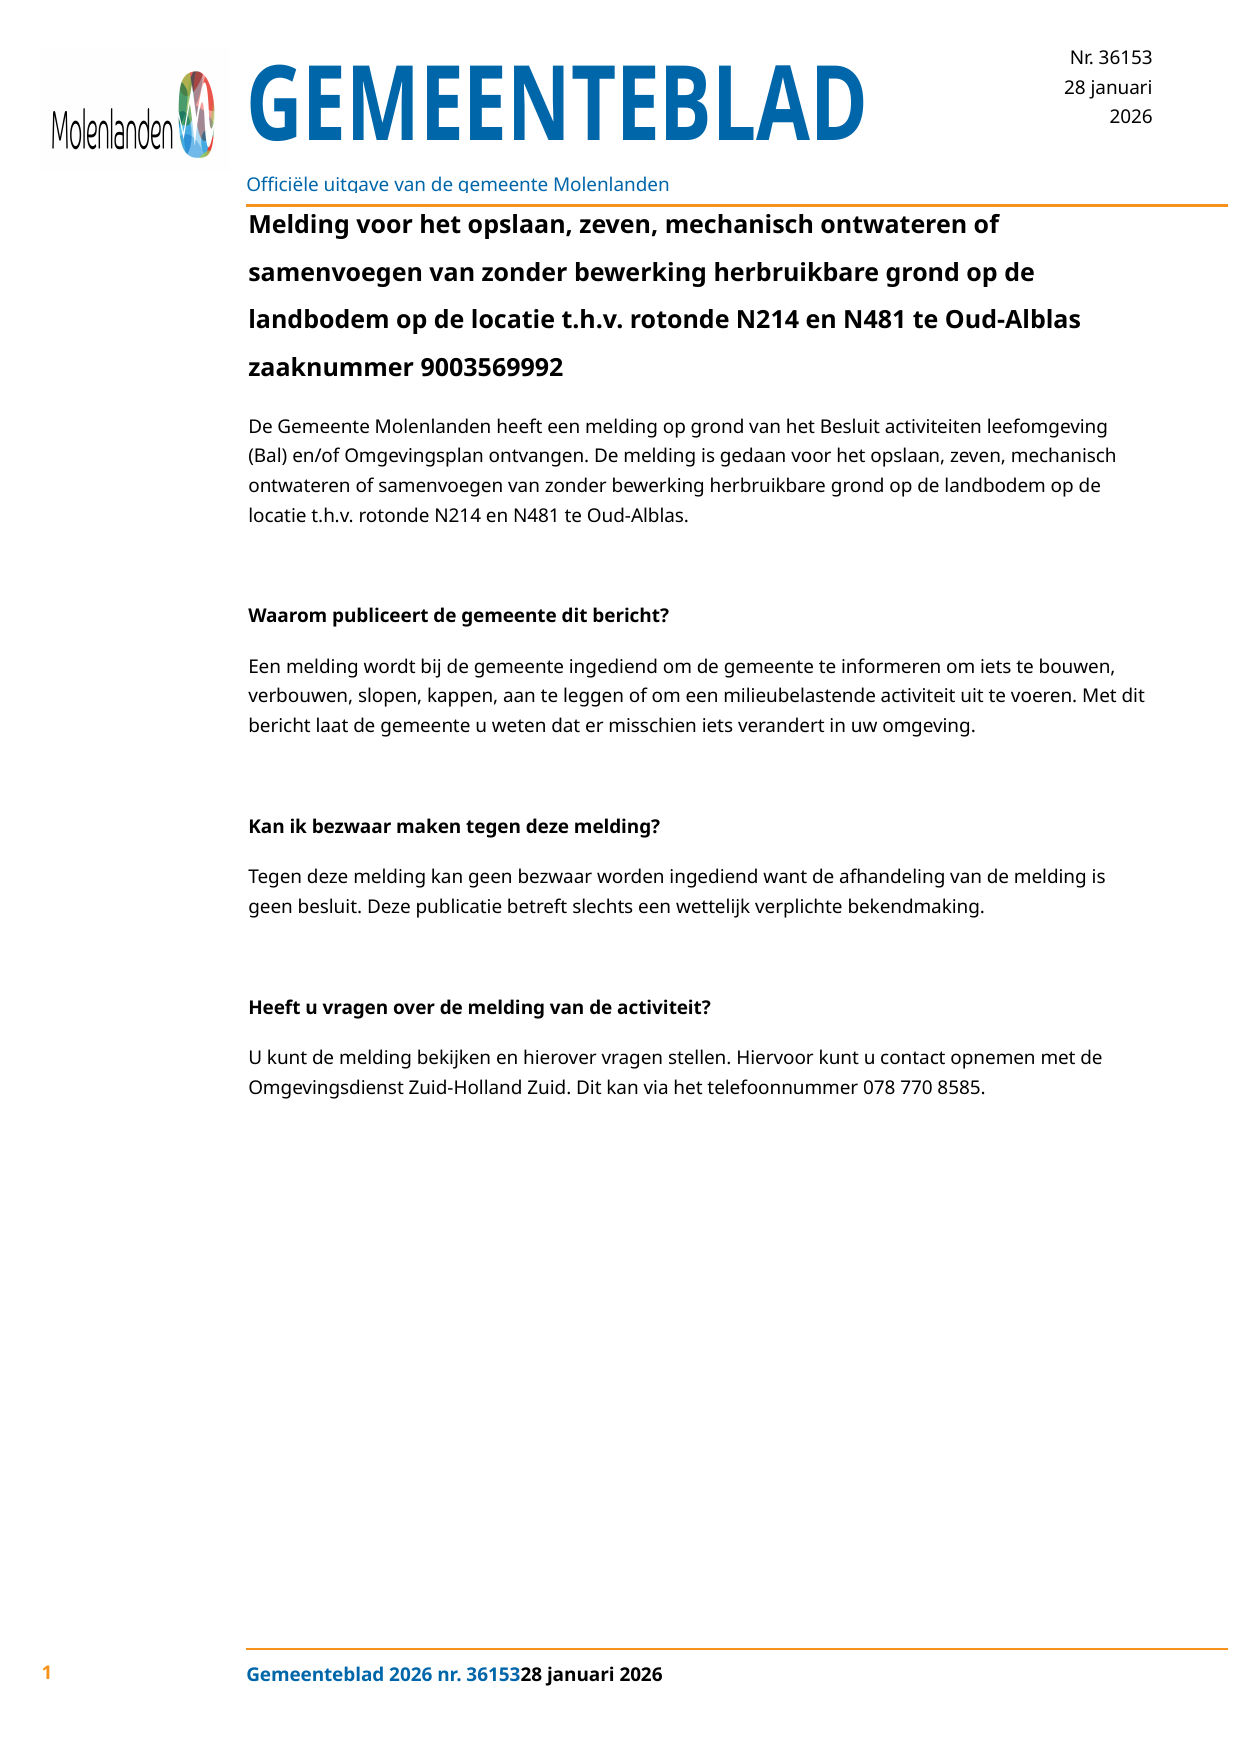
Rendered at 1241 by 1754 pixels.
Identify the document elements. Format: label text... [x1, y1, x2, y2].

text Melding voor het opslaan, zeven, mechanisch ontwateren of samenvoegen van zonder bewerking herbruikbare grond op de landbodem op de locatie t.h.v. rotonde N214 en N481 te Oud-Alblas zaaknummer 9003569992 [248, 207, 1152, 384]
text Een melding wordt bij de gemeente ingediend om de gemeente te informeren om iets te bouwen, verbouwen, slopen, kappen, aan te leggen of om een milieubelastende activiteit uit te voeren. Met dit bericht laat de gemeente u weten dat er misschien iets verandert in uw omgeving. [248, 653, 1152, 738]
text De Gemeente Molenlanden heeft een melding op grond van het Besluit activiteiten leefomgeving (Bal) en/of Omgevingsplan ontvangen. De melding is gedaan voor het opslaan, zeven, mechanisch ontwateren of samenvoegen van zonder bewerking herbruikbare grond op de landbodem op de locatie t.h.v. rotonde N214 en N481 te Oud-Alblas. [248, 413, 1152, 528]
picture [41, 47, 231, 172]
text Heeft u vragen over de melding van de activiteit? [248, 994, 1152, 1020]
text Waarom publiceert de gemeente dit bericht? [248, 603, 1152, 628]
text Kan ik bezwaar maken tegen deze melding? [248, 813, 1152, 839]
text U kunt de melding bekijken en hierover vragen stellen. Hiervoor kunt u contact opnemen met de Omgevingsdienst Zuid-Holland Zuid. Dit kan via het telefoonnummer 078 770 8585. [248, 1044, 1152, 1100]
text Tegen deze melding kan geen bezwaar worden ingediend want de afhandeling van de melding is geen besluit. Deze publicatie betreft slechts een wettelijk verplichte bekendmaking. [248, 863, 1152, 919]
